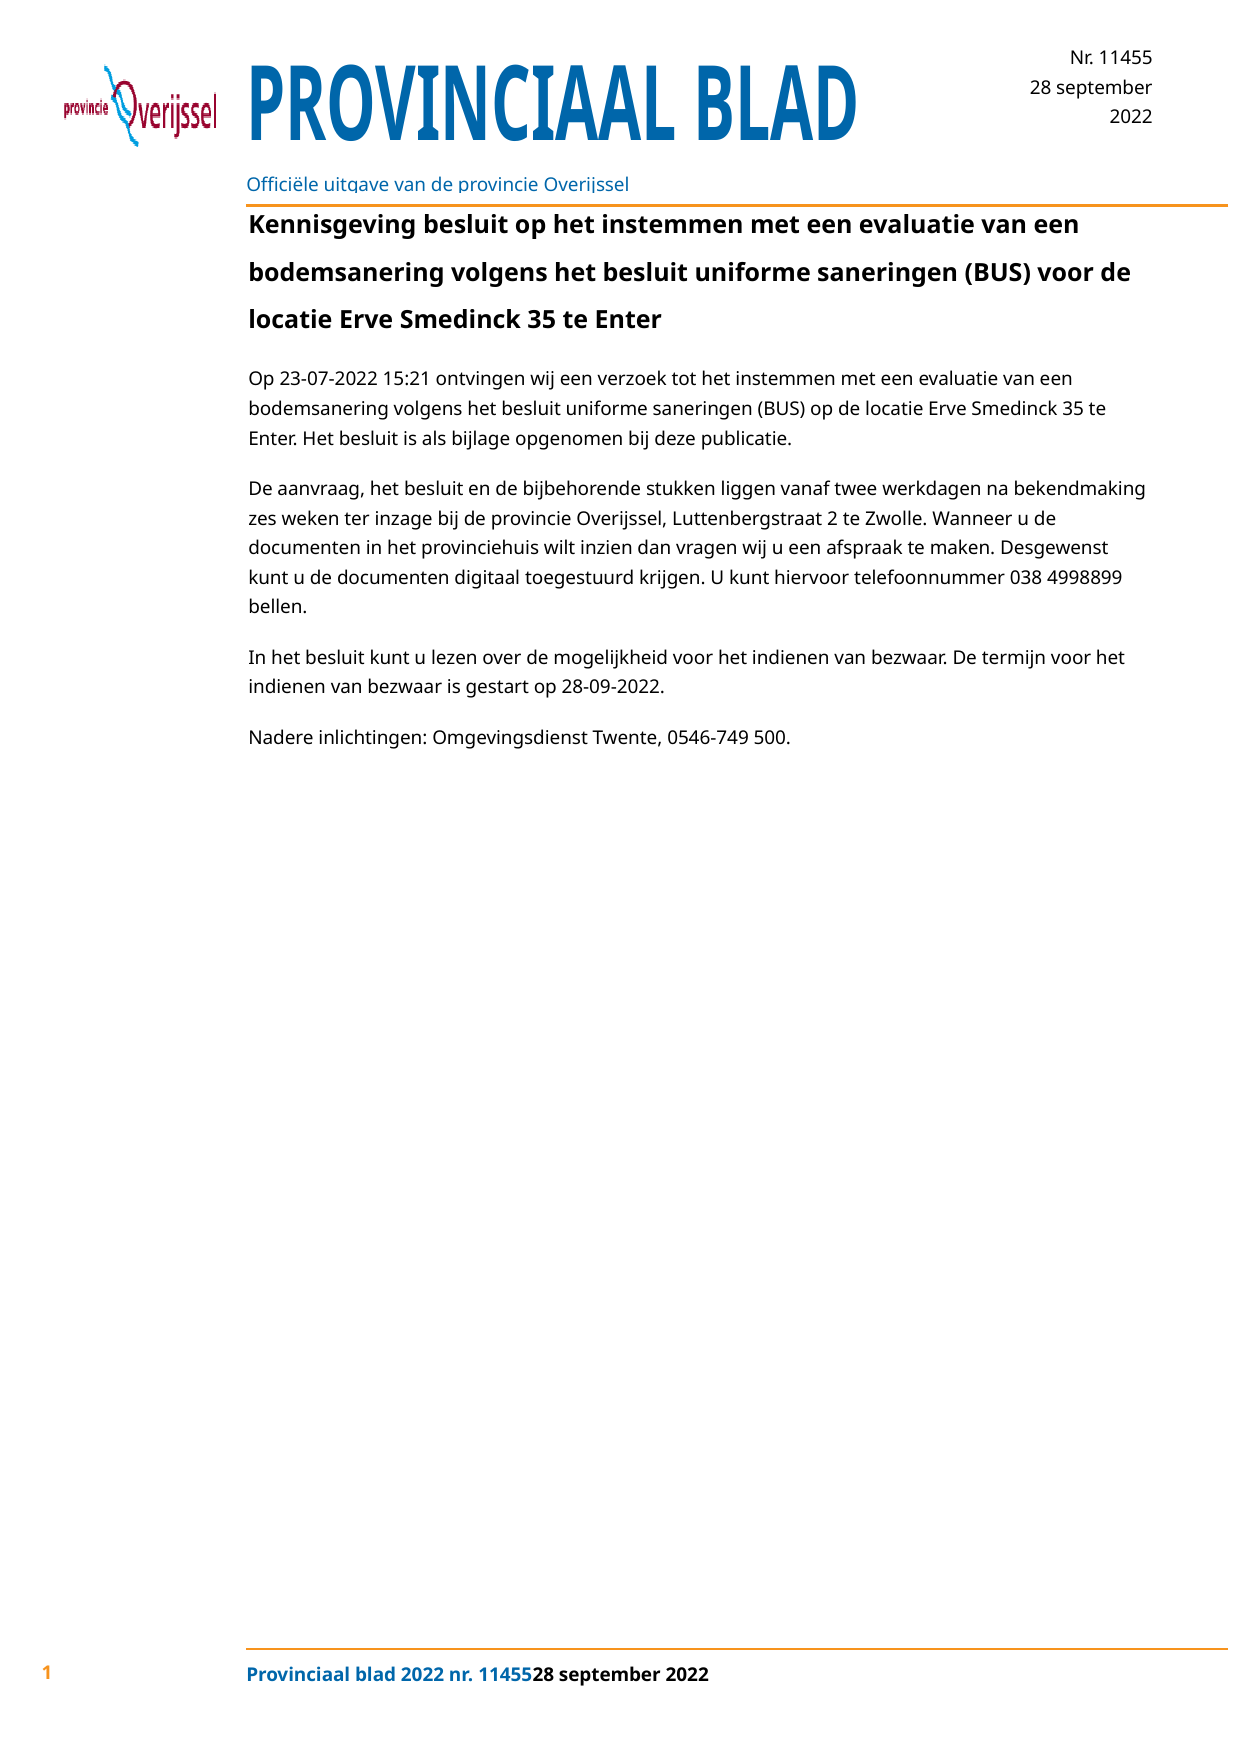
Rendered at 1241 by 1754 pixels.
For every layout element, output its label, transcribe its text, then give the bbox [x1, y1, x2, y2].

text Nadere inlichtingen: Omgevingsdienst Twente, 0546-749 500. [248, 724, 1152, 749]
text De aanvraag, het besluit en de bijbehorende stukken liggen vanaf twee werkdagen na bekendmaking zes weken ter inzage bij de provincie Overijssel, Luttenbergstraat 2 te Zwolle. Wanneer u de documenten in het provinciehuis wilt inzien dan vragen wij u een afspraak te maken. Desgewenst kunt u de documenten digitaal toegestuurd krijgen. U kunt hiervoor telefoonnummer 038 4998899 bellen. [248, 475, 1152, 619]
text In het besluit kunt u lezen over de mogelijkheid voor het indienen van bezwaar. De termijn voor het indienen van bezwaar is gestart op 28-09-2022. [248, 644, 1152, 699]
text Kennisgeving besluit op het instemmen met een evaluatie van een bodemsanering volgens het besluit uniforme saneringen (BUS) voor de locatie Erve Smedinck 35 te Enter [248, 207, 1152, 336]
text Op 23-07-2022 15:21 ontvingen wij een verzoek tot het instemmen met een evaluatie van een bodemsanering volgens het besluit uniforme saneringen (BUS) op de locatie Erve Smedinck 35 te Enter. Het besluit is als bijlage opgenomen bij deze publicatie. [248, 366, 1152, 450]
picture [41, 47, 231, 172]
